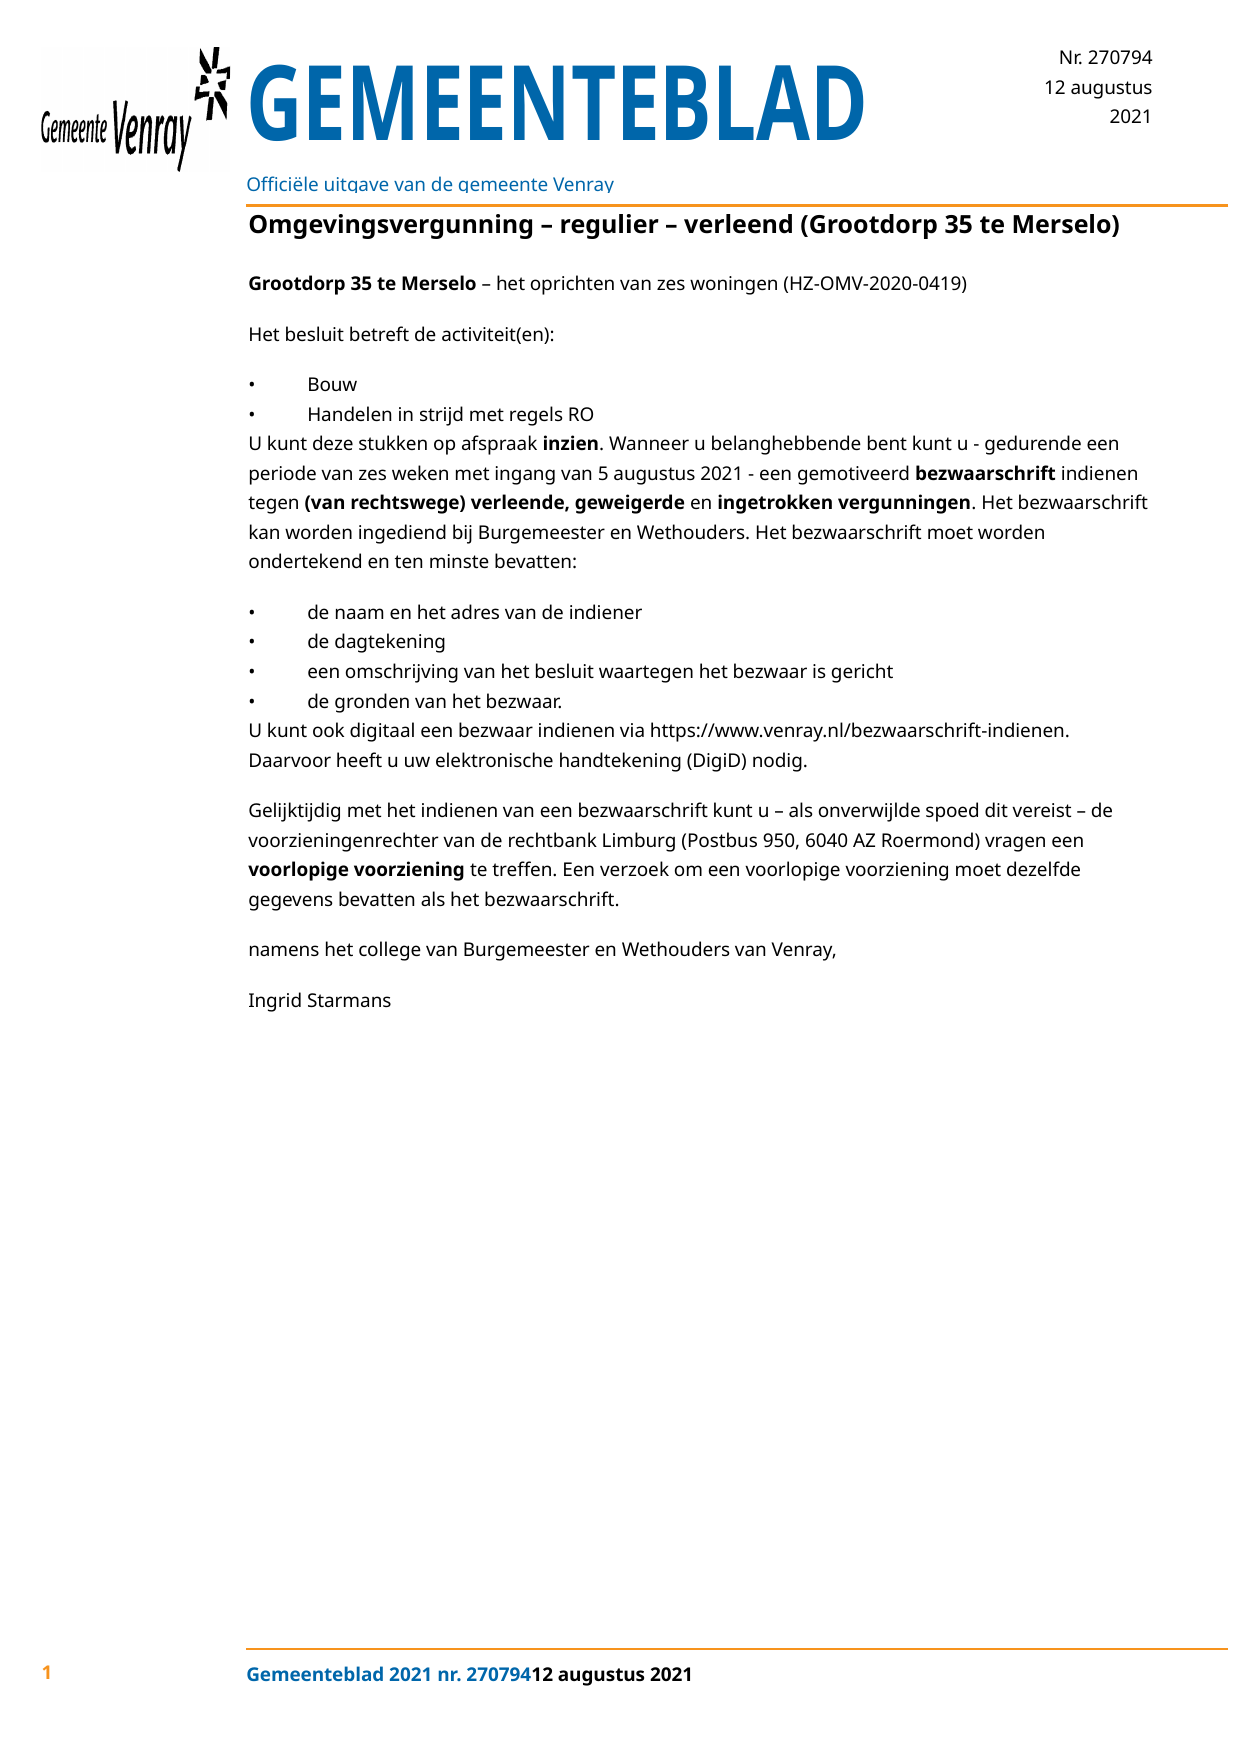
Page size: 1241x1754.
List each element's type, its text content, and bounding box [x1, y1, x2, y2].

text Gelijktijdig met het indienen van een bezwaarschrift kunt u – als onverwijlde spoed dit vereist – de voorzieningenrechter van de rechtbank Limburg (Postbus 950, 6040 AZ Roermond) vragen een voorlopige voorziening te treffen. Een verzoek om een voorlopige voorziening moet dezelfde gegevens bevatten als het bezwaarschrift. [248, 797, 1152, 912]
text namens het college van Burgemeester en Wethouders van Venray, [248, 937, 1152, 962]
list de dagtekening [248, 629, 1152, 654]
picture [41, 47, 231, 172]
text Grootdorp 35 te Merselo – het oprichten van zes woningen (HZ-OMV-2020-0419) [248, 270, 1152, 296]
text U kunt deze stukken op afspraak inzien. Wanneer u belanghebbende bent kunt u - gedurende een periode van zes weken met ingang van 5 augustus 2021 - een gemotiveerd bezwaarschrift indienen tegen (van rechtswege) verleende, geweigerde en ingetrokken vergunningen. Het bezwaarschrift kan worden ingediend bij Burgemeester en Wethouders. Het bezwaarschrift moet worden ondertekend en ten minste bevatten: [248, 430, 1152, 574]
list de gronden van het bezwaar. [248, 688, 1152, 713]
text U kunt ook digitaal een bezwaar indienen via https://www.venray.nl/bezwaarschrift-indienen. Daarvoor heeft u uw elektronische handtekening (DigiD) nodig. [248, 717, 1152, 773]
text Ingrid Starmans [248, 987, 1152, 1013]
text Het besluit betreft de activiteit(en): [248, 321, 1152, 346]
text Omgevingsvergunning – regulier – verleend (Grootdorp 35 te Merselo) [248, 207, 1152, 241]
list Handelen in strijd met regels RO [248, 401, 1152, 426]
list Bouw [248, 371, 1152, 397]
list de naam en het adres van de indiener [248, 599, 1152, 625]
list een omschrijving van het besluit waartegen het bezwaar is gericht [248, 658, 1152, 684]
